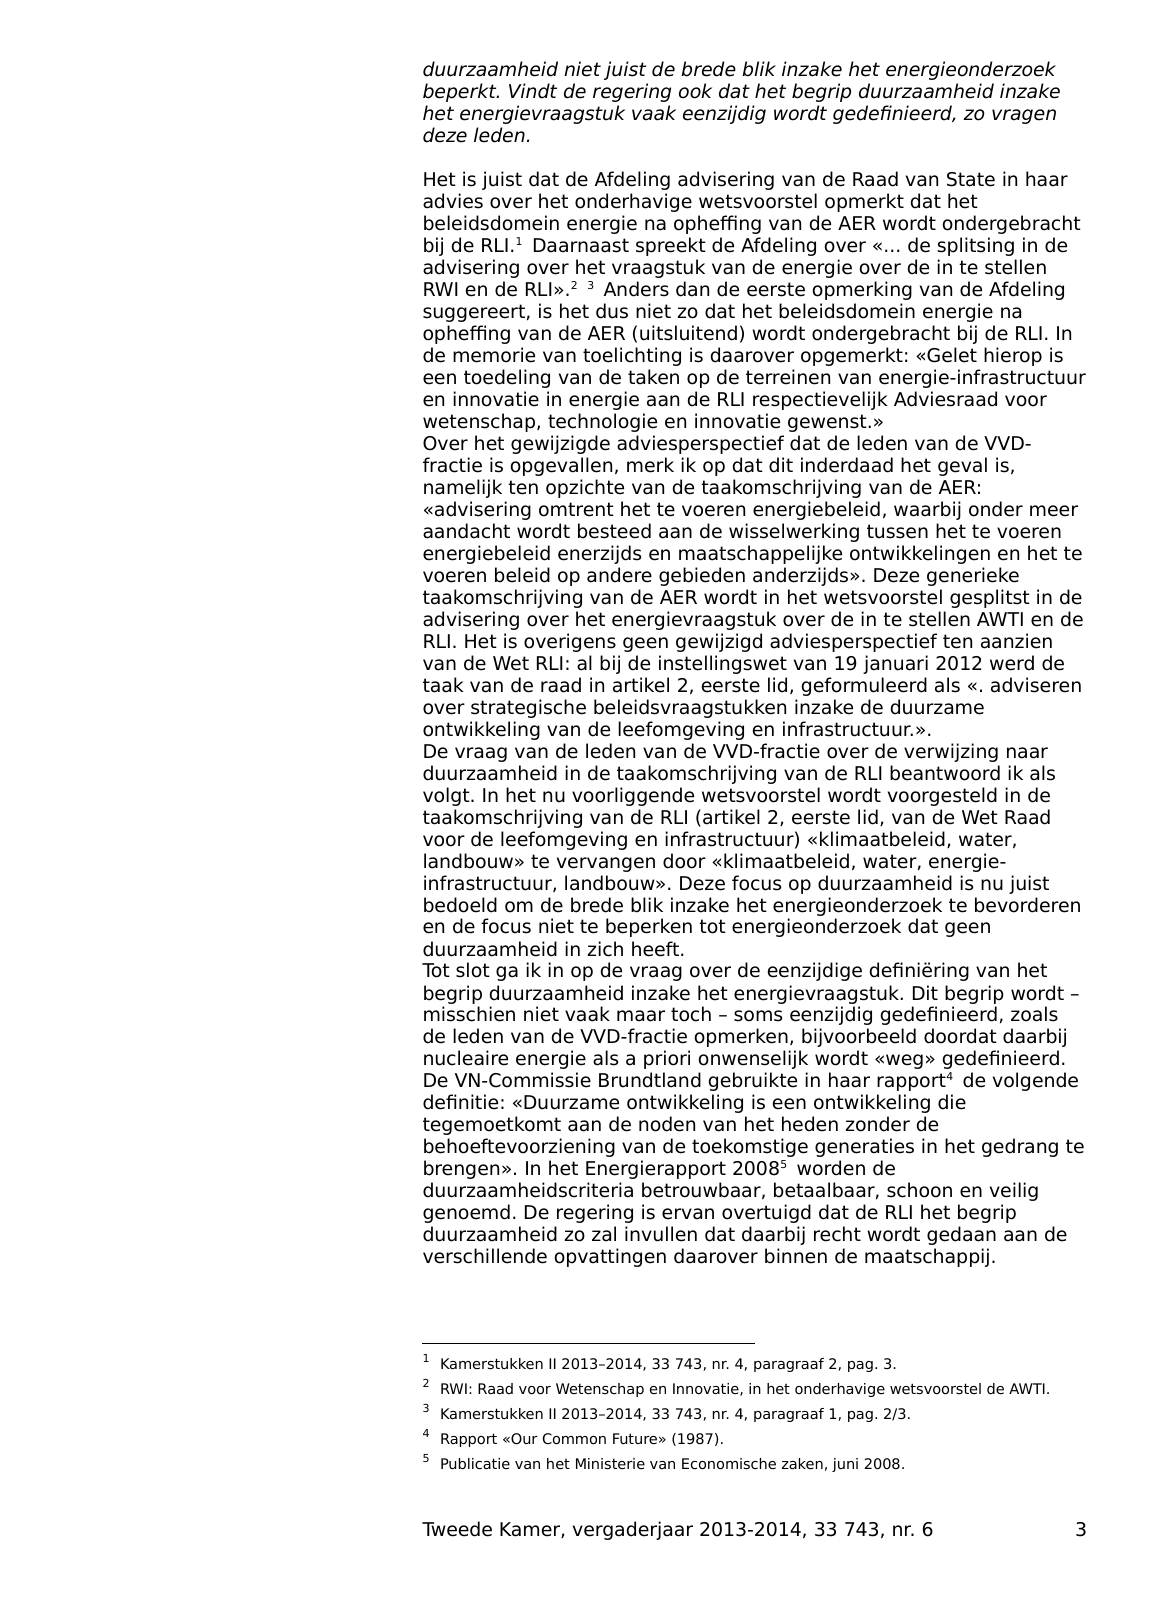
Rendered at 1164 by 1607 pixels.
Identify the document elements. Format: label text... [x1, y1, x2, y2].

text duurzaamheid niet juist de brede blik inzake het energieonderzoek beperkt. Vindt de regering ook dat het begrip duurzaamheid inzake het energievraagstuk vaak eenzijdig wordt gedefinieerd, zo vragen deze leden. [422, 59, 1087, 147]
text Kamerstukken II 2013–2014, 33 743, nr. 4, paragraaf 1, pag. 2/3. [422, 1402, 1087, 1424]
text De vraag van de leden van de VVD-fractie over de verwijzing naar duurzaamheid in de taakomschrijving van de RLI beantwoord ik als volgt. In het nu voorliggende wetsvoorstel wordt voorgesteld in de taakomschrijving van de RLI (artikel 2, eerste lid, van de Wet Raad voor de leefomgeving en infrastructuur) «klimaatbeleid, water, landbouw» te vervangen door «klimaatbeleid, water, energie-infrastructuur, landbouw». Deze focus op duurzaamheid is nu juist bedoeld om de brede blik inzake het energieonderzoek te bevorderen en de focus niet te beperken tot energieonderzoek dat geen duurzaamheid in zich heeft. [422, 741, 1087, 960]
text Publicatie van het Ministerie van Economische zaken, juni 2008. [422, 1452, 1087, 1474]
text Het is juist dat de Afdeling advisering van de Raad van State in haar advies over het onderhavige wetsvoorstel opmerkt dat het beleidsdomein energie na opheffing van de AER wordt ondergebracht bij de RLI. Daarnaast spreekt de Afdeling over «... de splitsing in de advisering over het vraagstuk van de energie over de in te stellen RWI en de RLI». Anders dan de eerste opmerking van de Afdeling suggereert, is het dus niet zo dat het beleidsdomein energie na opheffing van de AER (uitsluitend) wordt ondergebracht bij de RLI. In de memorie van toelichting is daarover opgemerkt: «Gelet hierop is een toedeling van de taken op de terreinen van energie-infrastructuur en innovatie in energie aan de RLI respectievelijk Adviesraad voor wetenschap, technologie en innovatie gewenst.» [422, 169, 1087, 433]
text Rapport «Our Common Future» (1987). [422, 1427, 1087, 1449]
text Over het gewijzigde adviesperspectief dat de leden van de VVD-fractie is opgevallen, merk ik op dat dit inderdaad het geval is, namelijk ten opzichte van de taakomschrijving van de AER: «advisering omtrent het te voeren energiebeleid, waarbij onder meer aandacht wordt besteed aan de wisselwerking tussen het te voeren energiebeleid enerzijds en maatschappelijke ontwikkelingen en het te voeren beleid op andere gebieden anderzijds». Deze generieke taakomschrijving van de AER wordt in het wetsvoorstel gesplitst in de advisering over het energievraagstuk over de in te stellen AWTI en de RLI. Het is overigens geen gewijzigd adviesperspectief ten aanzien van de Wet RLI: al bij de instellingswet van 19 januari 2012 werd de taak van de raad in artikel 2, eerste lid, geformuleerd als «. adviseren over strategische beleidsvraagstukken inzake de duurzame ontwikkeling van de leefomgeving en infrastructuur.». [422, 433, 1087, 741]
text Kamerstukken II 2013–2014, 33 743, nr. 4, paragraaf 2, pag. 3. [422, 1352, 1087, 1374]
text RWI: Raad voor Wetenschap en Innovatie, in het onderhavige wetsvoorstel de AWTI. [422, 1377, 1087, 1399]
text Tot slot ga ik in op de vraag over de eenzijdige definiëring van het begrip duurzaamheid inzake het energievraagstuk. Dit begrip wordt – misschien niet vaak maar toch – soms eenzijdig gedefinieerd, zoals de leden van de VVD-fractie opmerken, bijvoorbeeld doordat daarbij nucleaire energie als a priori onwenselijk wordt «weg» gedefinieerd. De VN-Commissie Brundtland gebruikte in haar rapport de volgende definitie: «Duurzame ontwikkeling is een ontwikkeling die tegemoetkomt aan de noden van het heden zonder de behoeftevoorziening van de toekomstige generaties in het gedrang te brengen». In het Energierapport 2008 worden de duurzaamheidscriteria betrouwbaar, betaalbaar, schoon en veilig genoemd. De regering is ervan overtuigd dat de RLI het begrip duurzaamheid zo zal invullen dat daarbij recht wordt gedaan aan de verschillende opvattingen daarover binnen de maatschappij. [422, 960, 1087, 1268]
